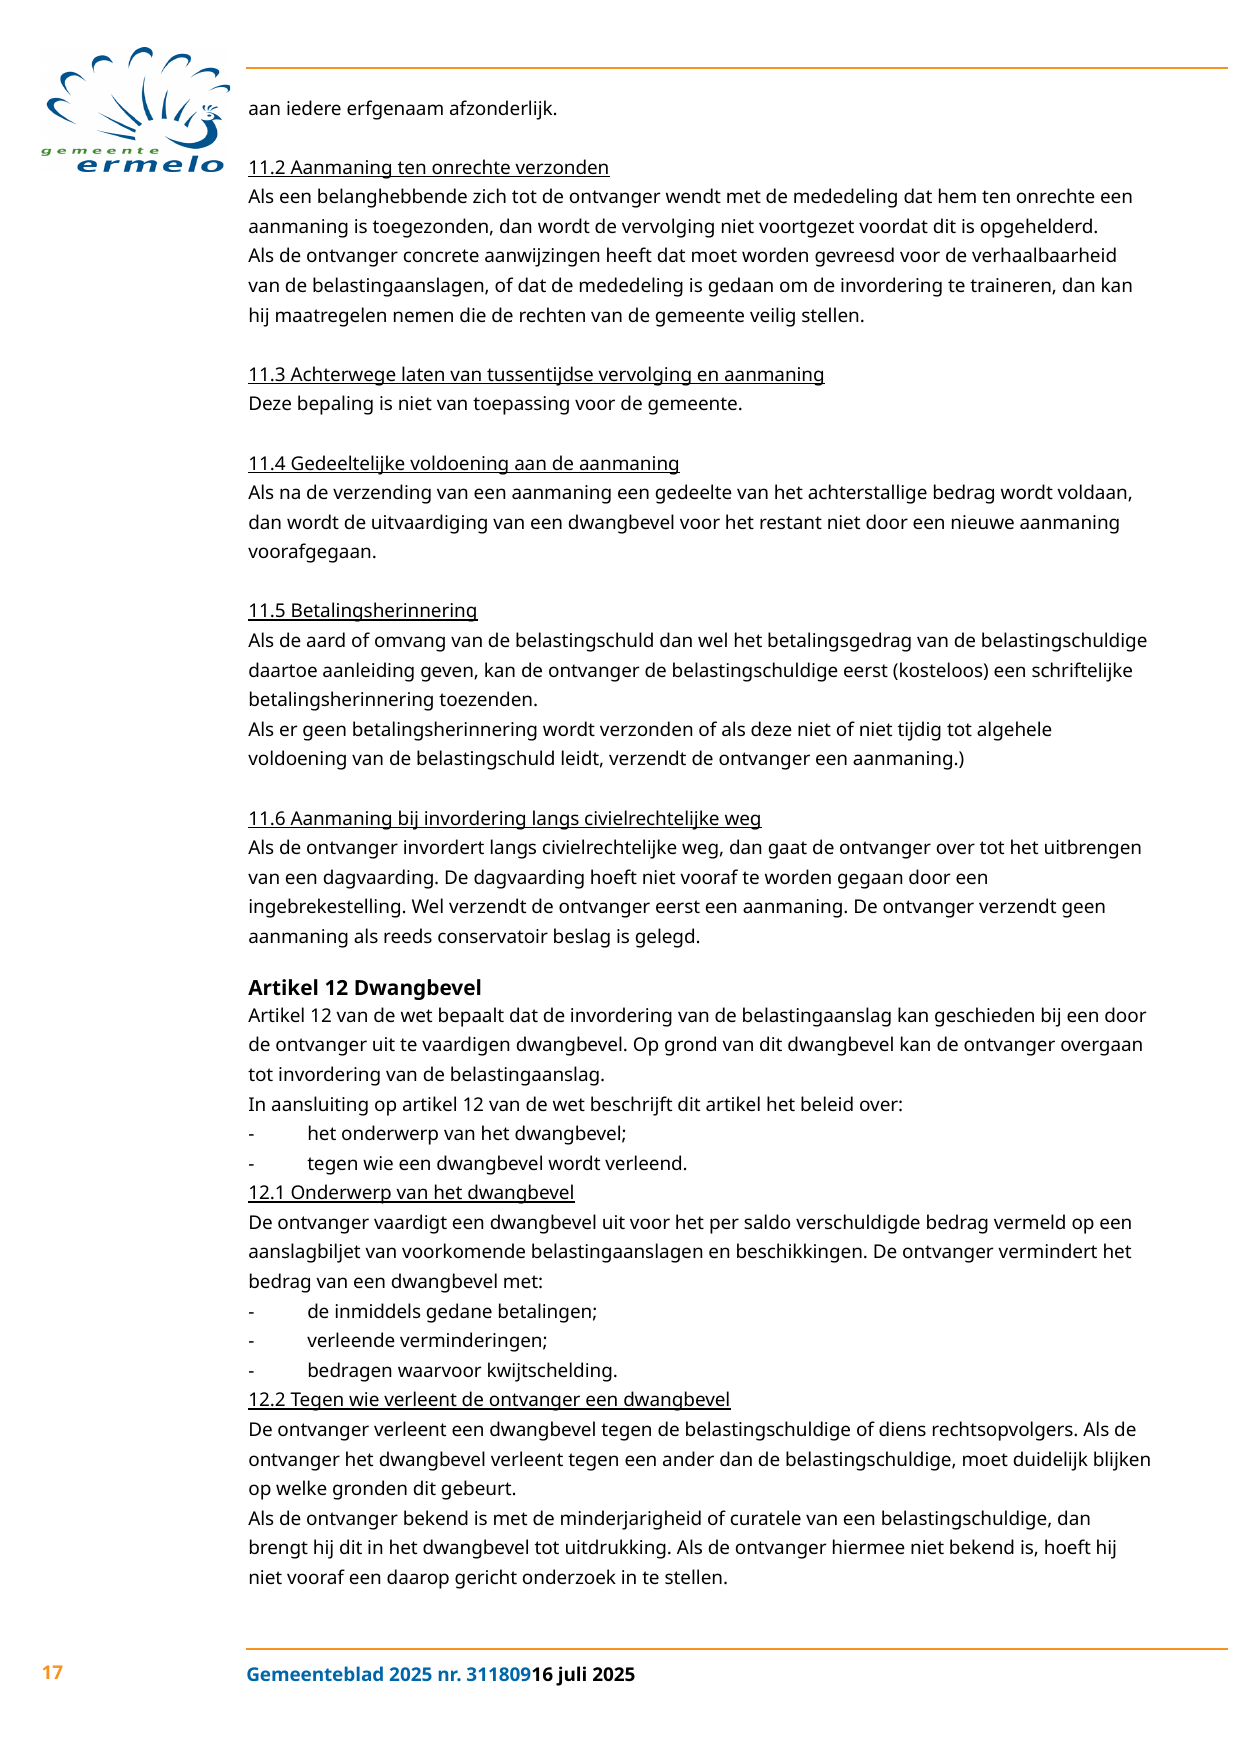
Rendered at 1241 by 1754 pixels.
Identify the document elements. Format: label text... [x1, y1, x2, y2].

text 11.3 Achterwege laten van tussentijdse vervolging en aanmaning [248, 361, 1152, 387]
text Als de ontvanger bekend is met de minderjarigheid of curatele van een belastingschuldige, dan brengt hij dit in het dwangbevel tot uitdrukking. Als de ontvanger hiermee niet bekend is, hoeft hij niet vooraf een daarop gericht onderzoek in te stellen. [248, 1505, 1152, 1590]
text Als de aard of omvang van de belastingschuld dan wel het betalingsgedrag van de belastingschuldige daartoe aanleiding geven, kan de ontvanger de belastingschuldige eerst (kosteloos) een schriftelijke betalingsherinnering toezenden. [248, 627, 1152, 712]
text In aansluiting op artikel 12 van de wet beschrijft dit artikel het beleid over: [248, 1091, 1152, 1116]
picture [41, 47, 231, 172]
text Als er geen betalingsherinnering wordt verzonden of als deze niet of niet tijdig tot algehele voldoening van de belastingschuld leidt, verzendt de ontvanger een aanmaning.) [248, 716, 1152, 771]
text Artikel 12 Dwangbevel [248, 973, 1152, 1002]
list de inmiddels gedane betalingen; [248, 1298, 1152, 1323]
text Als de ontvanger invordert langs civielrechtelijke weg, dan gaat de ontvanger over tot het uitbrengen van een dagvaarding. De dagvaarding hoeft niet vooraf te worden gegaan door een ingebrekestelling. Wel verzendt de ontvanger eerst een aanmaning. De ontvanger verzendt geen aanmaning als reeds conservatoir beslag is gelegd. [248, 834, 1152, 949]
text 11.5 Betalingsherinnering [248, 598, 1152, 623]
text aan iedere erfgenaam afzonderlijk. [248, 95, 1152, 121]
text Als een belanghebbende zich tot de ontvanger wendt met de mededeling dat hem ten onrechte een aanmaning is toegezonden, dan wordt de vervolging niet voortgezet voordat dit is opgehelderd. [248, 183, 1152, 239]
list verleende verminderingen; [248, 1327, 1152, 1353]
text Als na de verzending van een aanmaning een gedeelte van het achterstallige bedrag wordt voldaan, dan wordt de uitvaardiging van een dwangbevel voor het restant niet door een nieuwe aanmaning voorafgegaan. [248, 479, 1152, 564]
text 11.2 Aanmaning ten onrechte verzonden [248, 154, 1152, 180]
text Deze bepaling is niet van toepassing voor de gemeente. [248, 391, 1152, 416]
list tegen wie een dwangbevel wordt verleend. [248, 1150, 1152, 1176]
text 11.4 Gedeeltelijke voldoening aan de aanmaning [248, 450, 1152, 476]
text 11.6 Aanmaning bij invordering langs civielrechtelijke weg [248, 805, 1152, 831]
text 12.1 Onderwerp van het dwangbevel [248, 1179, 1152, 1205]
text De ontvanger verleent een dwangbevel tegen de belastingschuldige of diens rechtsopvolgers. Als de ontvanger het dwangbevel verleent tegen een ander dan de belastingschuldige, moet duidelijk blijken op welke gronden dit gebeurt. [248, 1416, 1152, 1501]
text Artikel 12 van de wet bepaalt dat de invordering van de belastingaanslag kan geschieden bij een door de ontvanger uit te vaardigen dwangbevel. Op grond van dit dwangbevel kan de ontvanger overgaan tot invordering van de belastingaanslag. [248, 1002, 1152, 1087]
list bedragen waarvoor kwijtschelding. [248, 1357, 1152, 1383]
text De ontvanger vaardigt een dwangbevel uit voor het per saldo verschuldigde bedrag vermeld op een aanslagbiljet van voorkomende belastingaanslagen en beschikkingen. De ontvanger vermindert het bedrag van een dwangbevel met: [248, 1209, 1152, 1294]
text 12.2 Tegen wie verleent de ontvanger een dwangbevel [248, 1387, 1152, 1412]
list het onderwerp van het dwangbevel; [248, 1120, 1152, 1146]
text Als de ontvanger concrete aanwijzingen heeft dat moet worden gevreesd voor de verhaalbaarheid van de belastingaanslagen, of dat de mededeling is gedaan om de invordering te traineren, dan kan hij maatregelen nemen die de rechten van de gemeente veilig stellen. [248, 243, 1152, 328]
